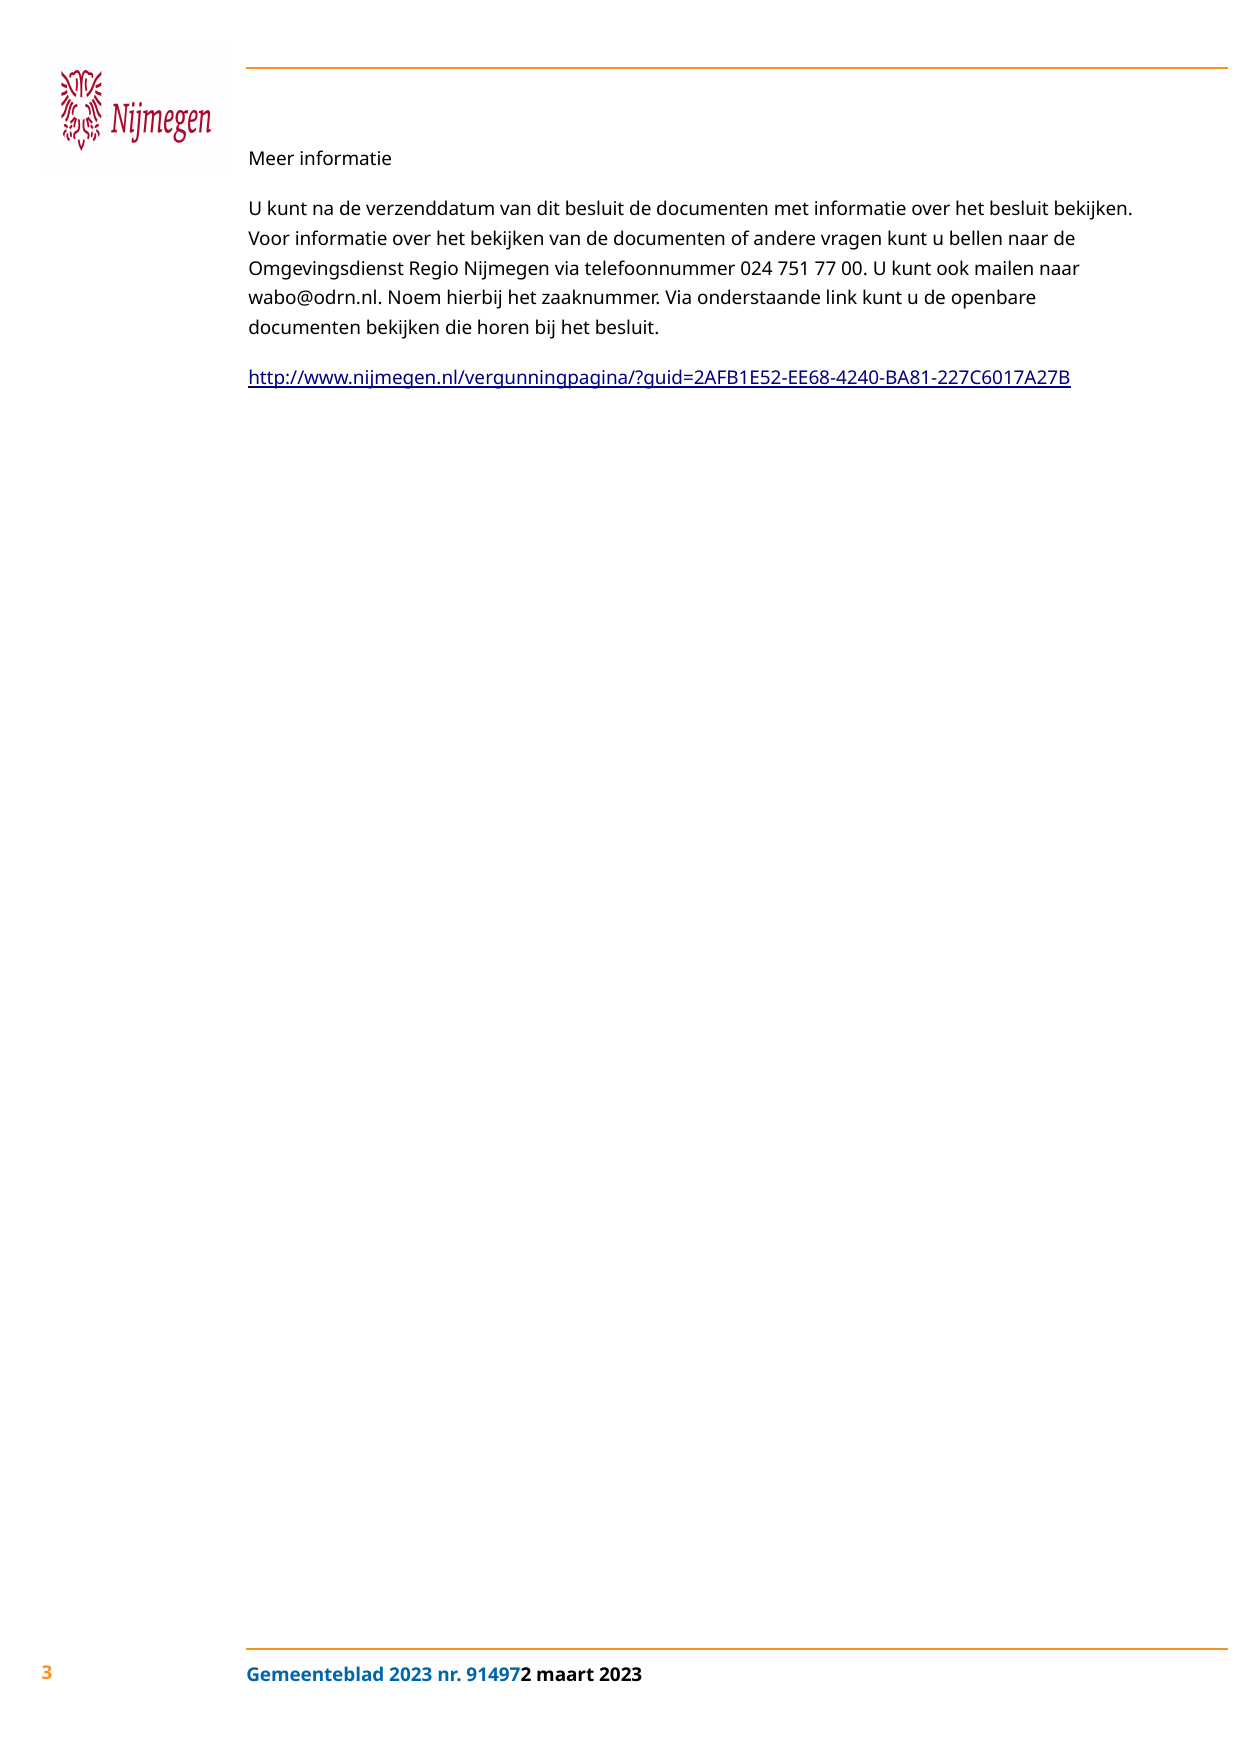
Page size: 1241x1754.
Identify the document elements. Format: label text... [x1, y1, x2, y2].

text http://www.nijmegen.nl/vergunningpagina/?guid=2AFB1E52-EE68-4240-BA81-227C6017A27B [248, 364, 1152, 390]
text Meer informatie [248, 145, 1152, 171]
text U kunt na de verzenddatum van dit besluit de documenten met informatie over het besluit bekijken. Voor informatie over het bekijken van de documenten of andere vragen kunt u bellen naar de Omgevingsdienst Regio Nijmegen via telefoonnummer 024 751 77 00. U kunt ook mailen naar wabo@odrn.nl. Noem hierbij het zaaknummer. Via onderstaande link kunt u de openbare documenten bekijken die horen bij het besluit. [248, 196, 1152, 340]
picture [41, 47, 231, 172]
